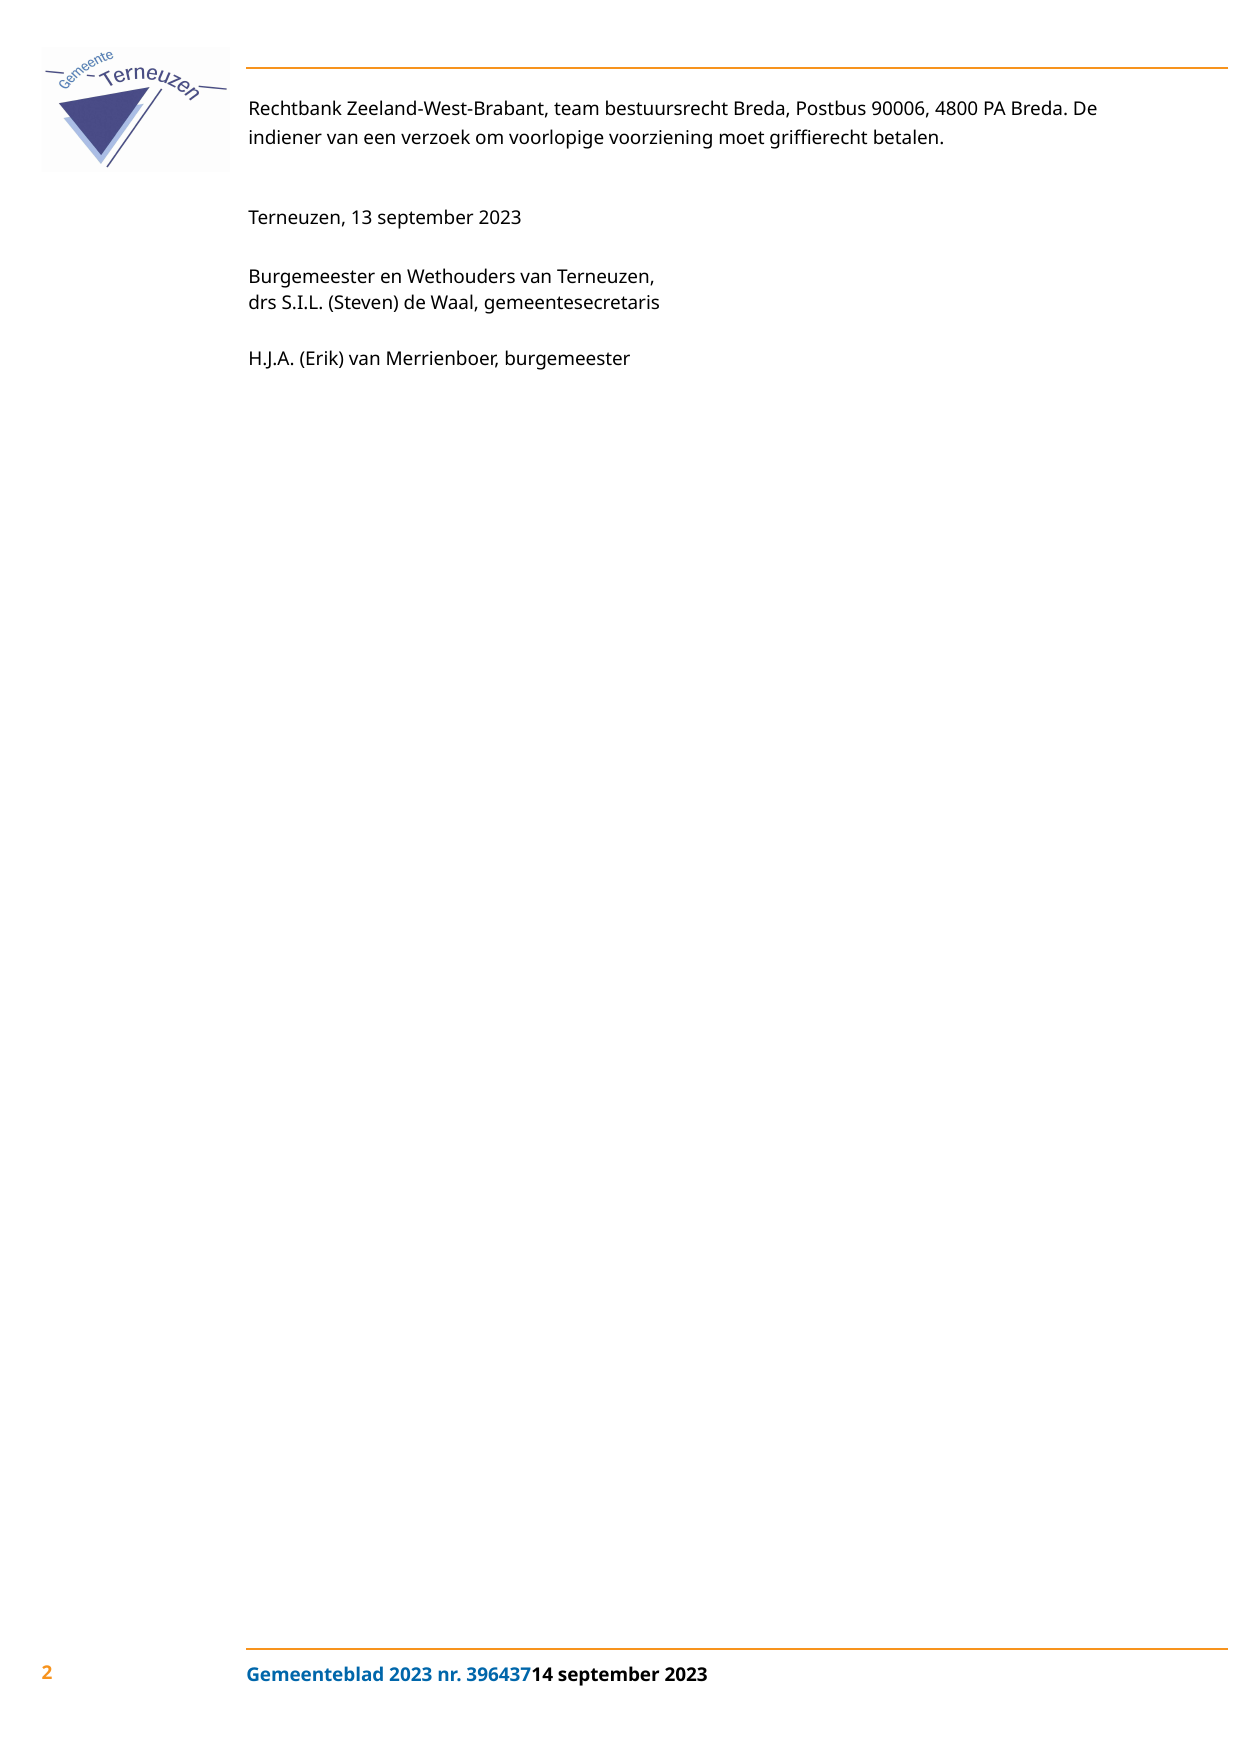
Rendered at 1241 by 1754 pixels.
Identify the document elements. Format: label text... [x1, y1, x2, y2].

picture [41, 47, 231, 172]
table_cell drs S.I.L. (Steven) de Waal, gemeentesecretaris [248, 289, 768, 345]
text Rechtbank Zeeland-West-Brabant, team bestuursrecht Breda, Postbus 90006, 4800 PA Breda. De indiener van een verzoek om voorlopige voorziening moet griffierecht betalen. [248, 95, 1152, 150]
table_cell H.J.A. (Erik) van Merrienboer, burgemeester [248, 345, 1152, 370]
table_cell [769, 289, 1152, 345]
table_cell [248, 370, 768, 396]
table_header Terneuzen, 13 september 2023 Burgemeester en Wethouders van Terneuzen, [248, 175, 1152, 289]
table_cell [769, 370, 1152, 396]
